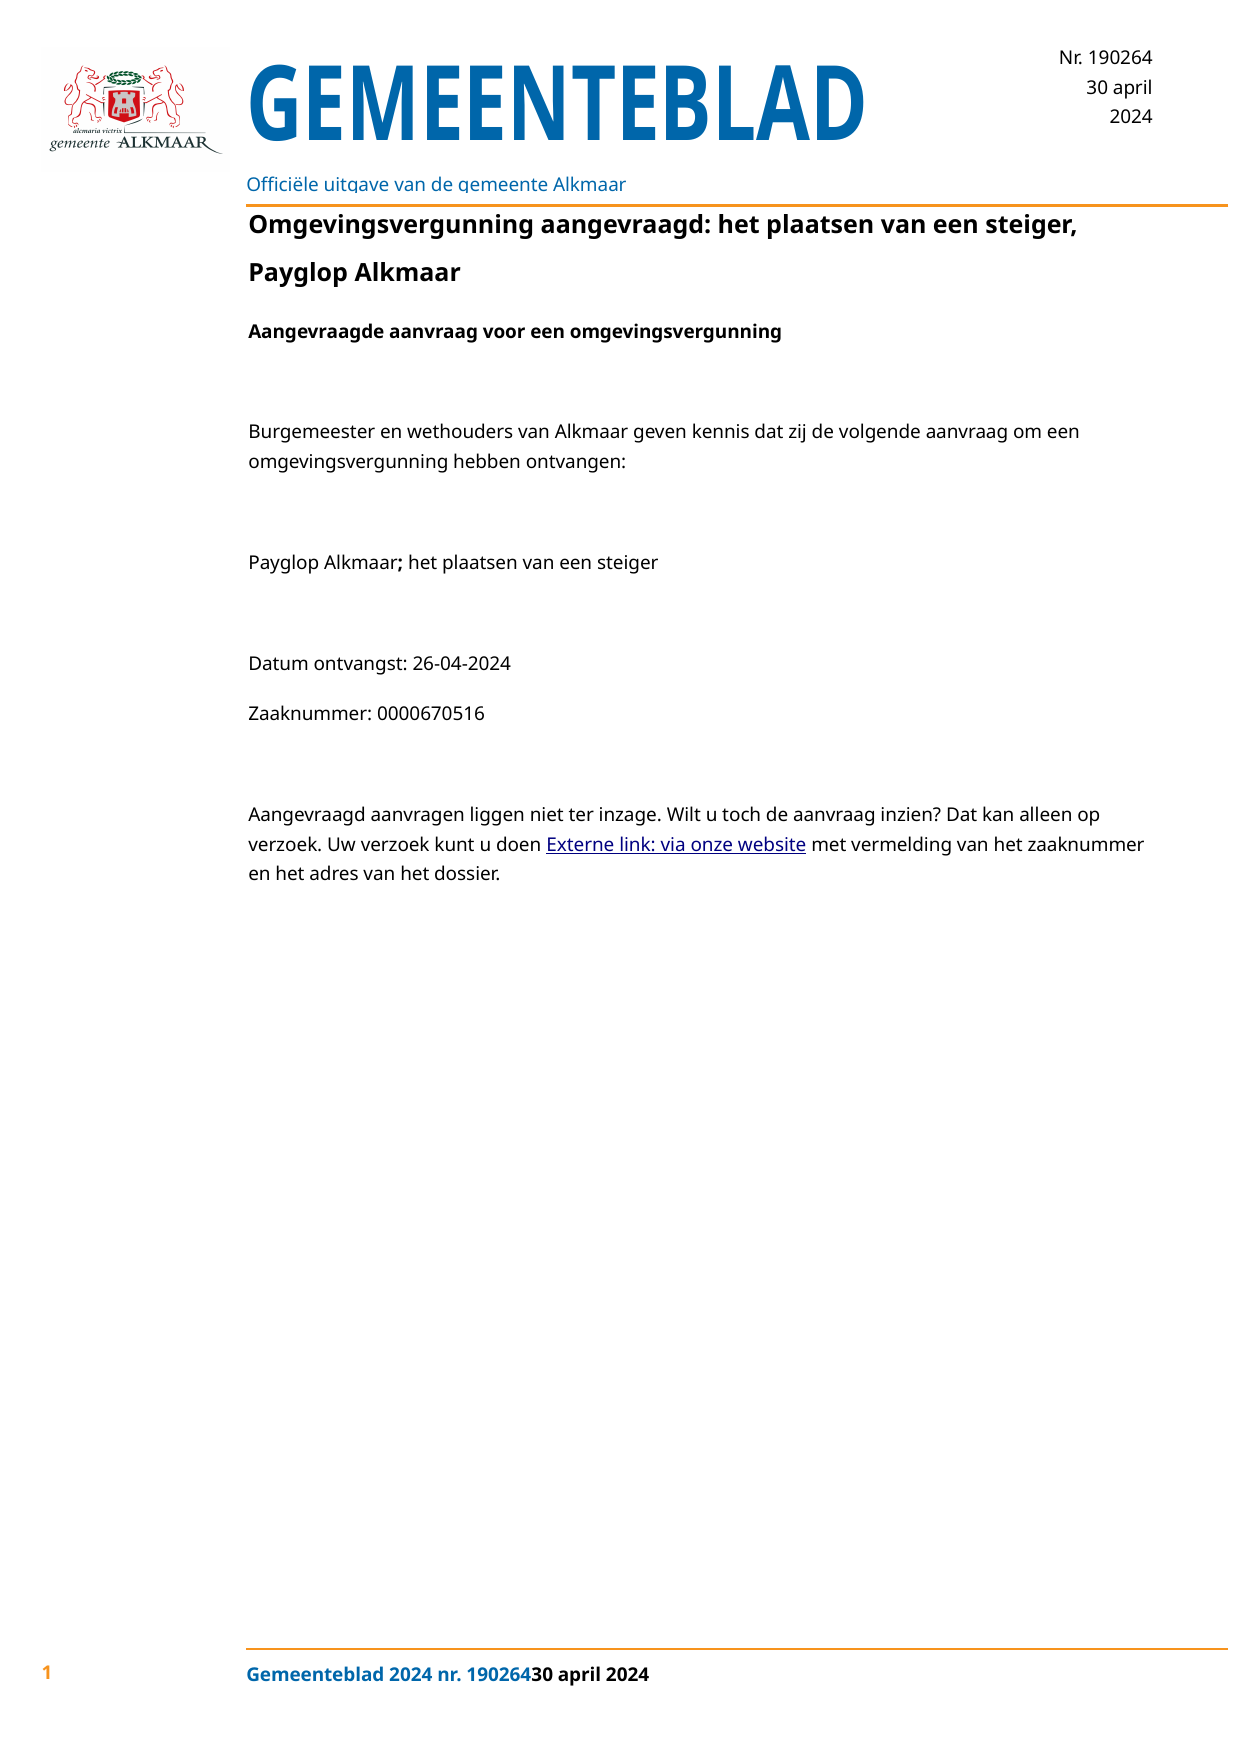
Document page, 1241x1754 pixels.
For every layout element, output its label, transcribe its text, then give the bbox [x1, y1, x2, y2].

text Burgemeester en wethouders van Alkmaar geven kennis dat zij de volgende aanvraag om een omgevingsvergunning hebben ontvangen: [248, 419, 1152, 474]
text Datum ontvangst: 26-04-2024 [248, 650, 1152, 676]
picture [41, 47, 231, 172]
text Zaaknummer: 0000670516 [248, 700, 1152, 726]
text Aangevraagde aanvraag voor een omgevingsvergunning [248, 318, 1152, 344]
text Payglop Alkmaar; het plaatsen van een steiger [248, 549, 1152, 575]
text Aangevraagd aanvragen liggen niet ter inzage. Wilt u toch de aanvraag inzien? Dat kan alleen op verzoek. Uw verzoek kunt u doen Externe link: via onze website met vermelding van het zaaknummer en het adres van het dossier. [248, 801, 1152, 886]
text Omgevingsvergunning aangevraagd: het plaatsen van een steiger, Payglop Alkmaar [248, 207, 1152, 288]
